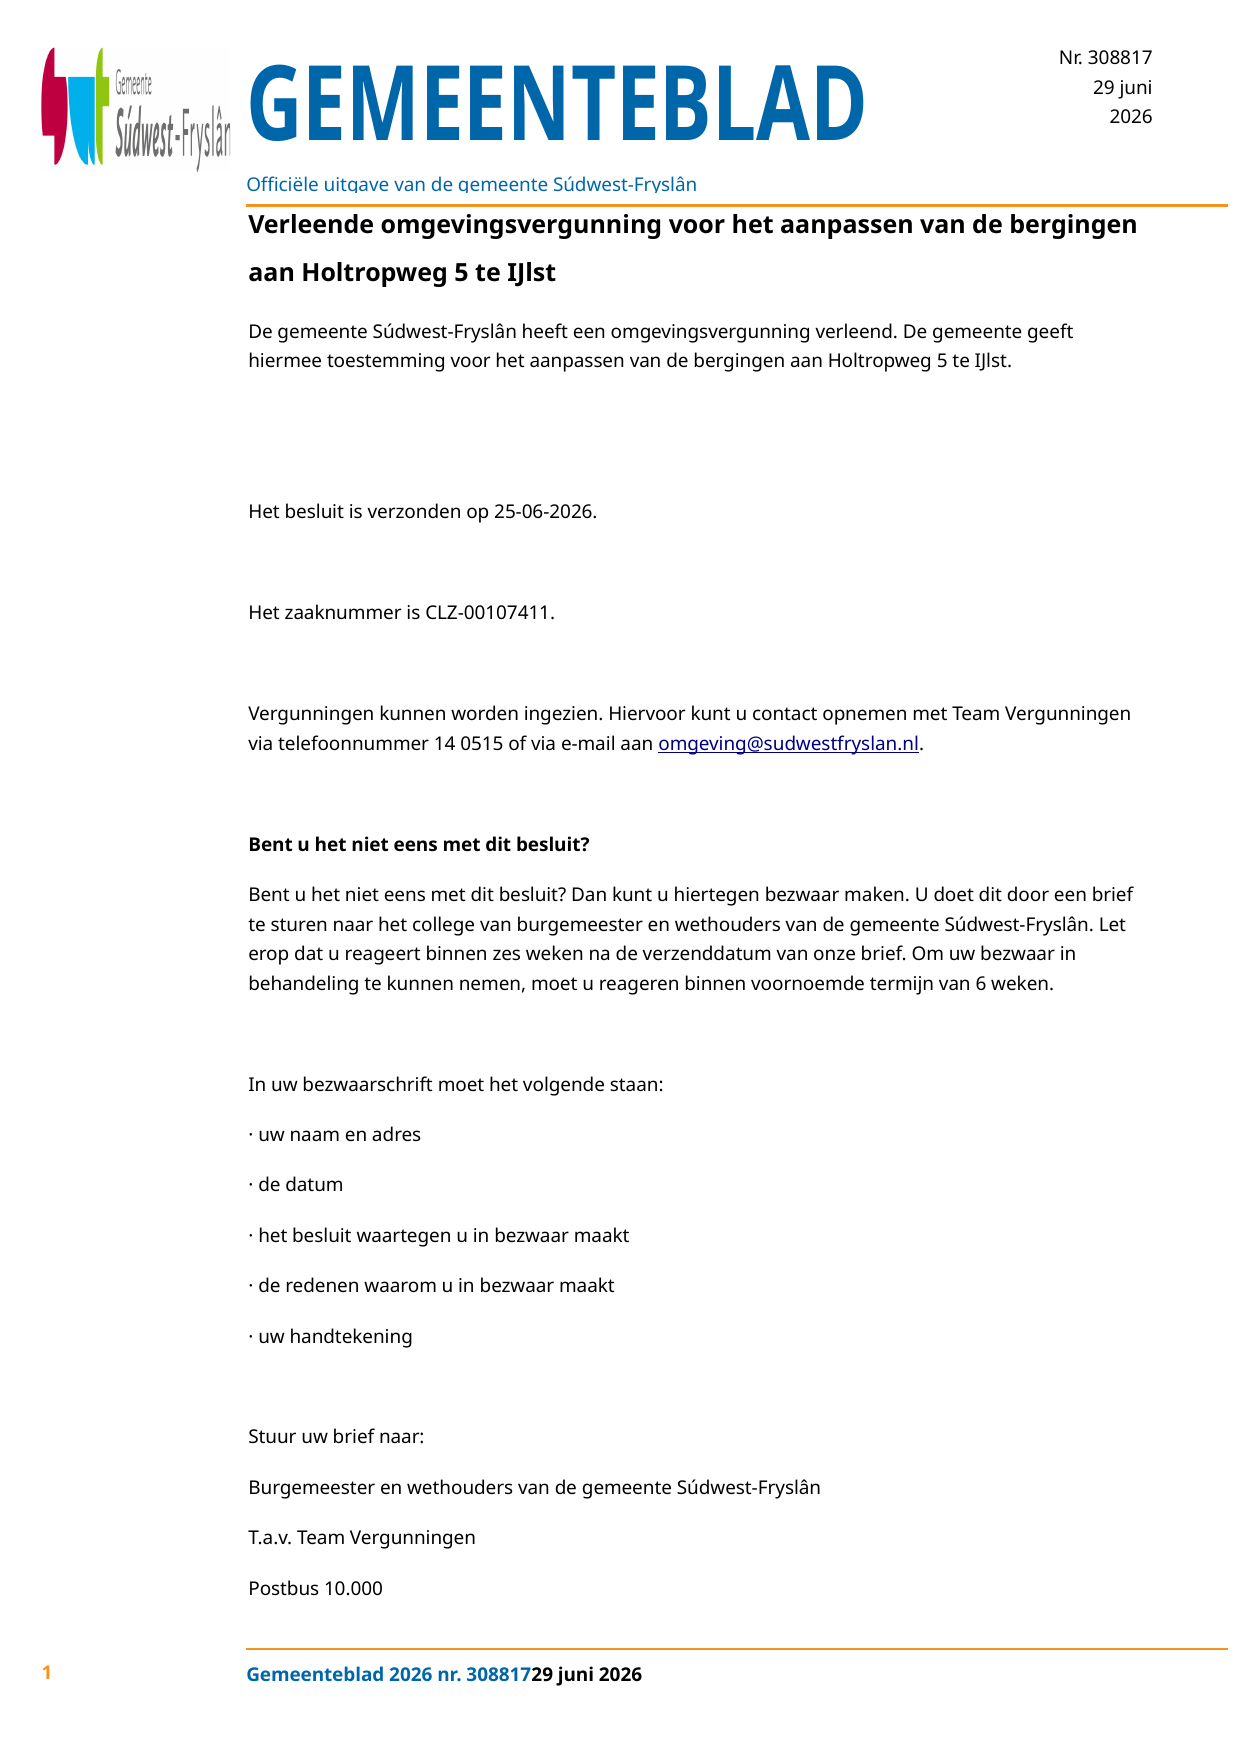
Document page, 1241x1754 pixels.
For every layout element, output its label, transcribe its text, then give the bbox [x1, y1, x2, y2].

text · het besluit waartegen u in bezwaar maakt [248, 1222, 1152, 1248]
text Verleende omgevingsvergunning voor het aanpassen van de bergingen aan Holtropweg 5 te IJlst [248, 207, 1152, 288]
text Vergunningen kunnen worden ingezien. Hiervoor kunt u contact opnemen met Team Vergunningen via telefoonnummer 14 0515 of via e-mail aan omgeving@sudwestfryslan.nl. [248, 700, 1152, 756]
text Het zaaknummer is CLZ-00107411. [248, 599, 1152, 625]
text Burgemeester en wethouders van de gemeente Súdwest-Fryslân [248, 1474, 1152, 1500]
text Stuur uw brief naar: [248, 1424, 1152, 1449]
text De gemeente Súdwest-Fryslân heeft een omgevingsvergunning verleend. De gemeente geeft hiermee toestemming voor het aanpassen van de bergingen aan Holtropweg 5 te IJlst. [248, 318, 1152, 373]
text T.a.v. Team Vergunningen [248, 1524, 1152, 1550]
text Postbus 10.000 [248, 1575, 1152, 1601]
text · uw naam en adres [248, 1121, 1152, 1147]
text In uw bezwaarschrift moet het volgende staan: [248, 1071, 1152, 1097]
text Bent u het niet eens met dit besluit? [248, 831, 1152, 857]
text Het besluit is verzonden op 25-06-2026. [248, 499, 1152, 524]
text · uw handtekening [248, 1323, 1152, 1349]
text · de redenen waarom u in bezwaar maakt [248, 1272, 1152, 1298]
text · de datum [248, 1172, 1152, 1197]
text Bent u het niet eens met dit besluit? Dan kunt u hiertegen bezwaar maken. U doet dit door een brief te sturen naar het college van burgemeester en wethouders van de gemeente Súdwest-Fryslân. Let erop dat u reageert binnen zes weken na de verzenddatum van onze brief. Om uw bezwaar in behandeling te kunnen nemen, moet u reageren binnen voornoemde termijn van 6 weken. [248, 881, 1152, 996]
picture [41, 47, 231, 172]
